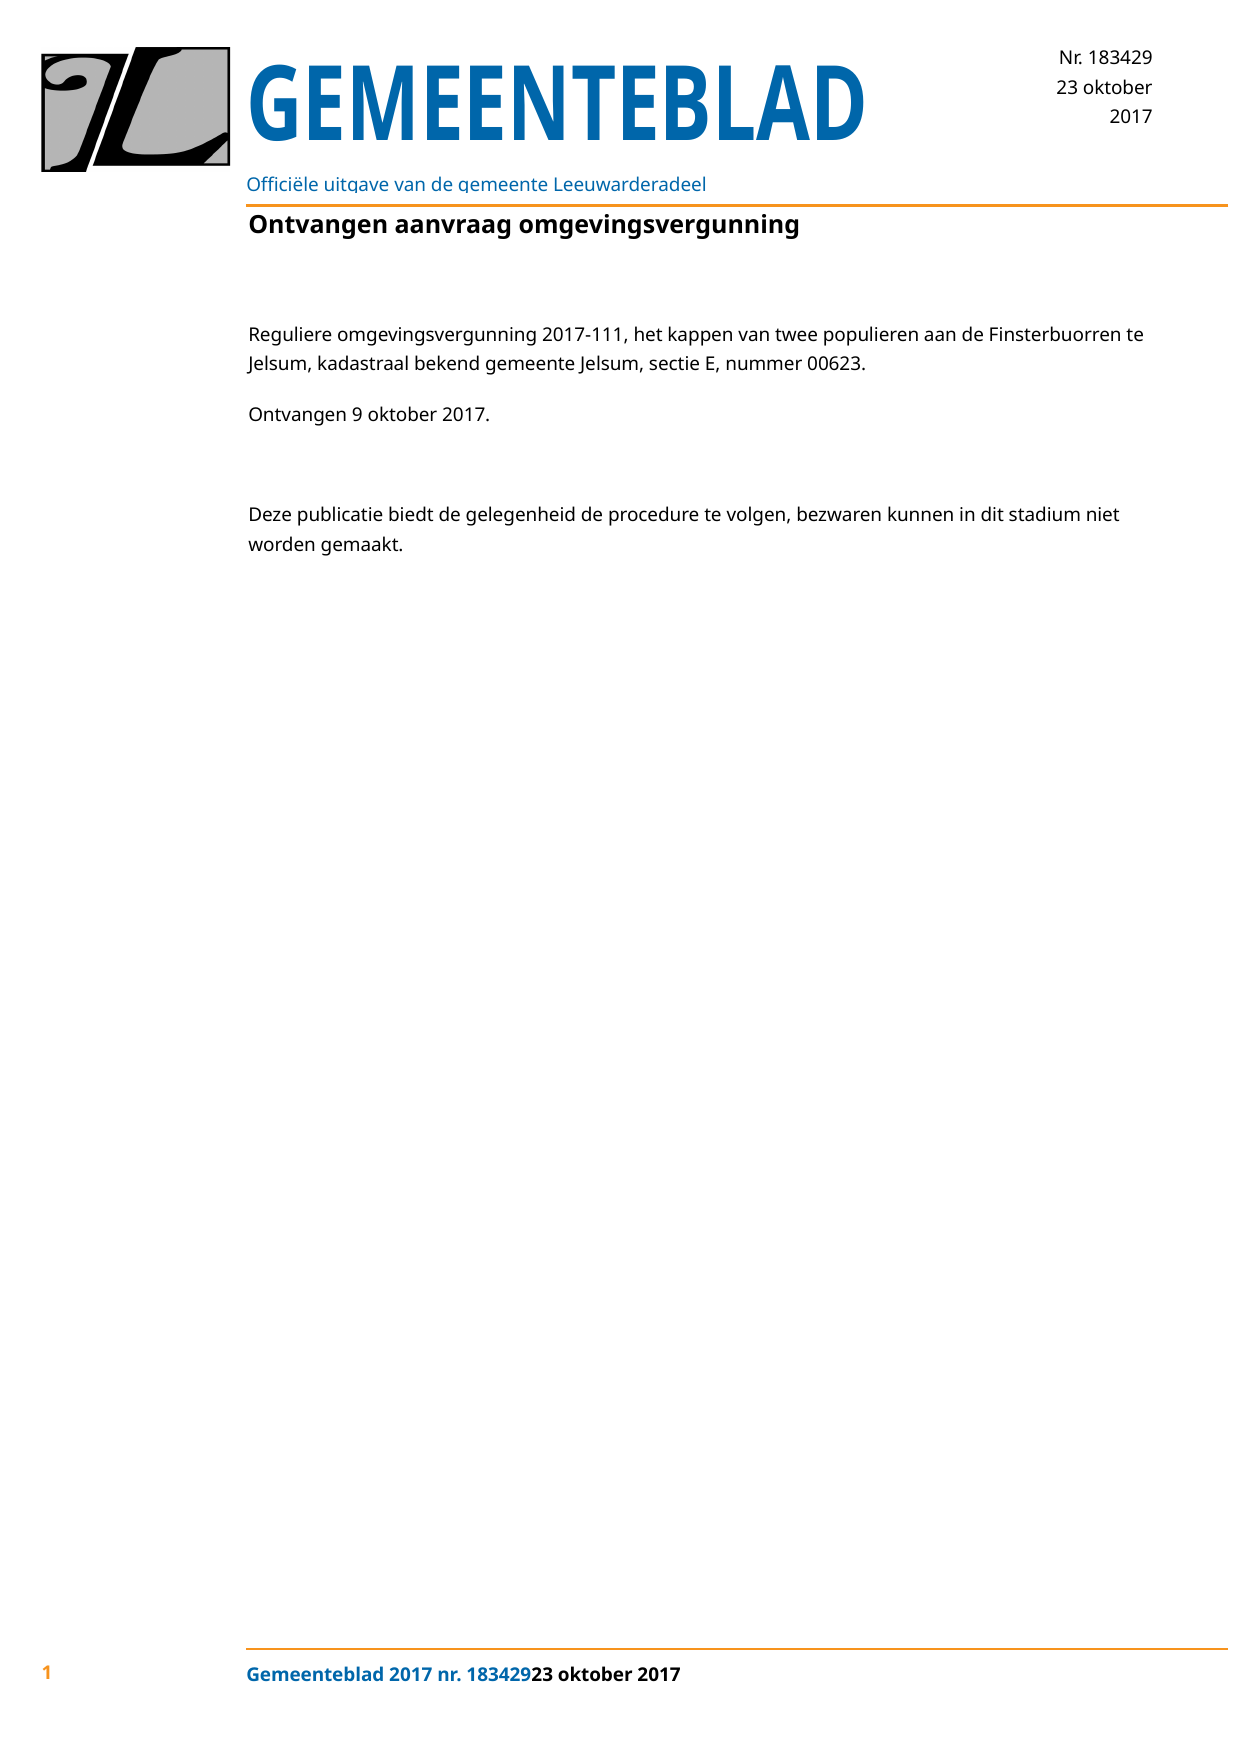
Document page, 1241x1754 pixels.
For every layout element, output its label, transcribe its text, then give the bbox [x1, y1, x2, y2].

picture [41, 47, 231, 172]
text Reguliere omgevingsvergunning 2017-111, het kappen van twee populieren aan de Finsterbuorren te Jelsum, kadastraal bekend gemeente Jelsum, sectie E, nummer 00623. [248, 321, 1152, 376]
text Deze publicatie biedt de gelegenheid de procedure te volgen, bezwaren kunnen in dit stadium niet worden gemaakt. [248, 502, 1152, 557]
text Ontvangen 9 oktober 2017. [248, 401, 1152, 426]
text Ontvangen aanvraag omgevingsvergunning [248, 207, 1152, 241]
